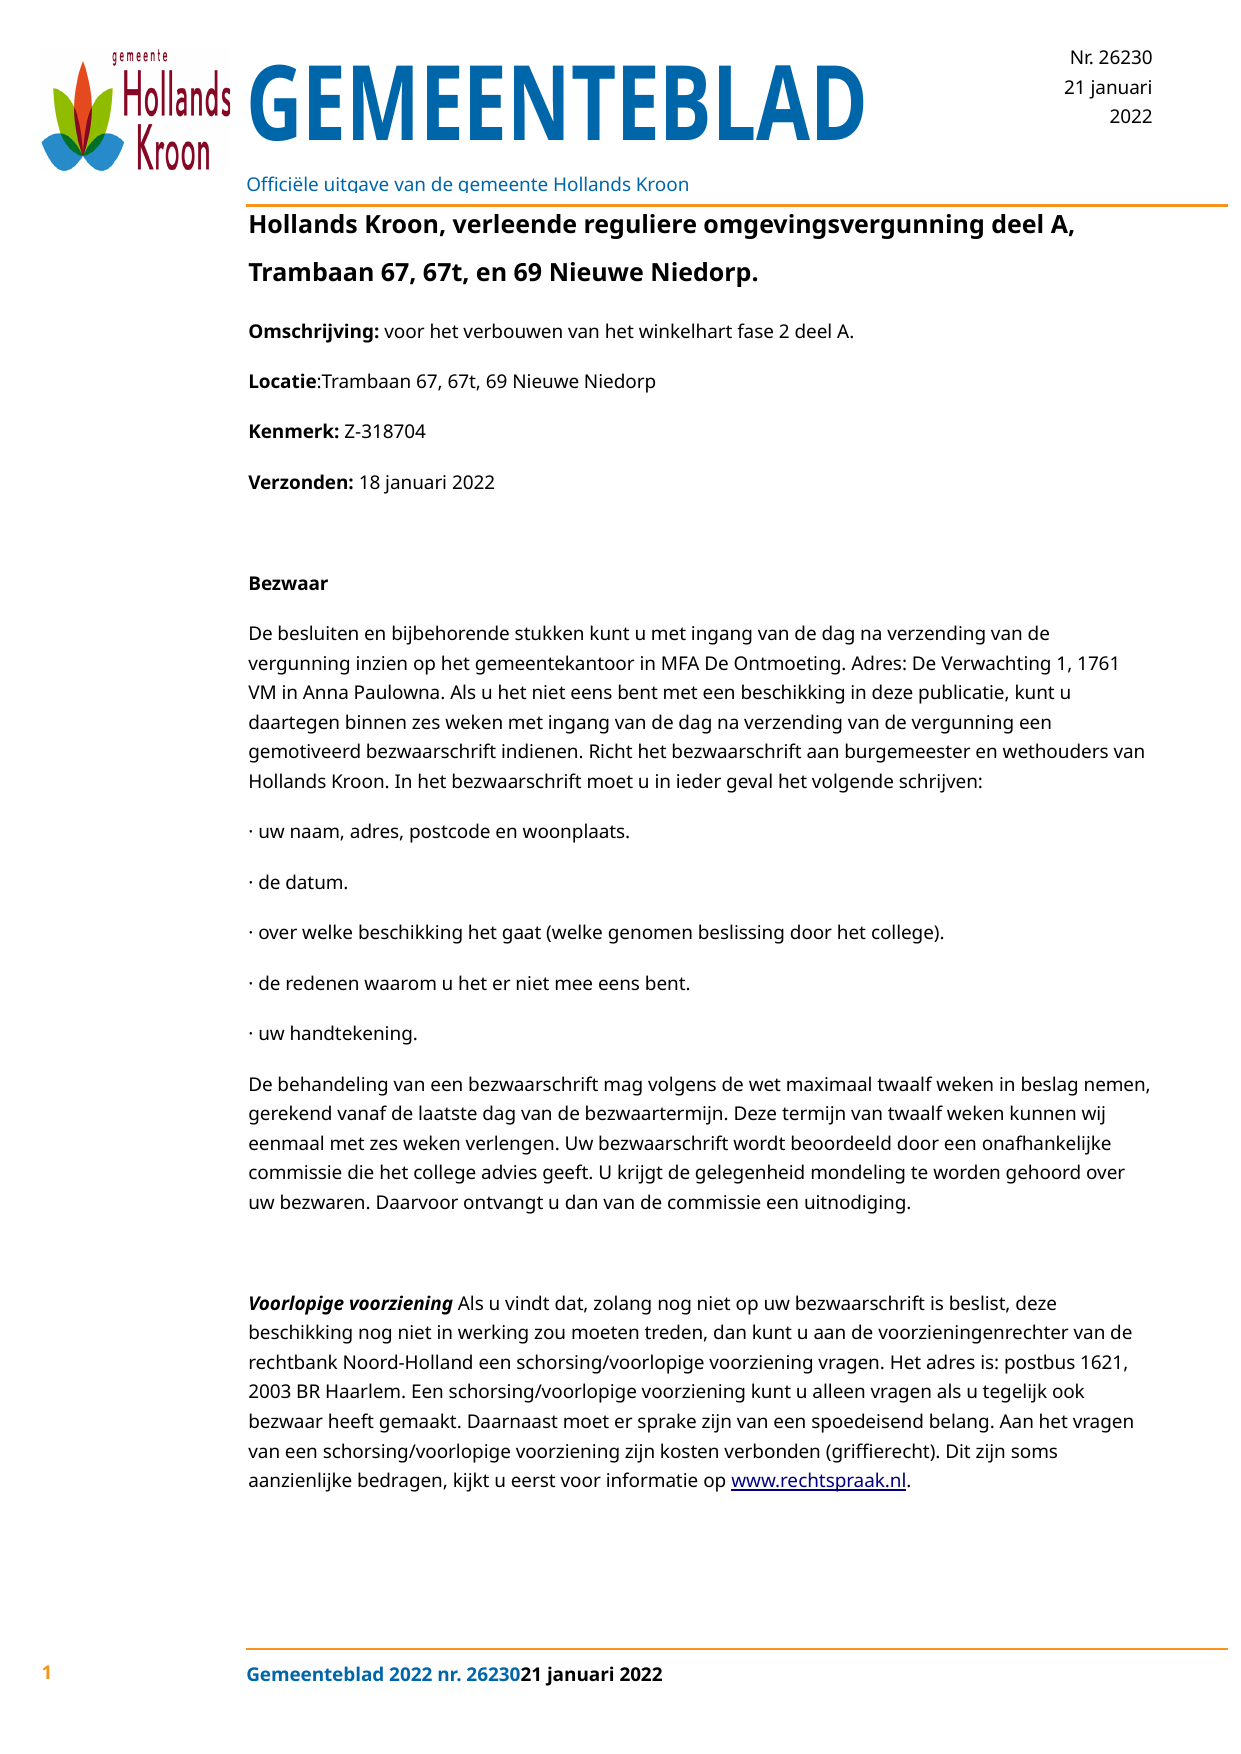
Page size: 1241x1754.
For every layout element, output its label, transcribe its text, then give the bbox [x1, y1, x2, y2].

text · de datum. [248, 869, 1152, 895]
text Kenmerk: Z-318704 [248, 419, 1152, 444]
text · uw handtekening. [248, 1020, 1152, 1046]
text Verzonden: 18 januari 2022 [248, 469, 1152, 495]
text · de redenen waarom u het er niet mee eens bent. [248, 970, 1152, 996]
text Omschrijving: voor het verbouwen van het winkelhart fase 2 deel A. [248, 318, 1152, 344]
text Locatie:Trambaan 67, 67t, 69 Nieuwe Niedorp [248, 368, 1152, 394]
text De behandeling van een bezwaarschrift mag volgens de wet maximaal twaalf weken in beslag nemen, gerekend vanaf de laatste dag van de bezwaartermijn. Deze termijn van twaalf weken kunnen wij eenmaal met zes weken verlengen. Uw bezwaarschrift wordt beoordeeld door een onafhankelijke commissie die het college advies geeft. U krijgt de gelegenheid mondeling te worden gehoord over uw bezwaren. Daarvoor ontvangt u dan van de commissie een uitnodiging. [248, 1071, 1152, 1215]
picture [41, 47, 231, 172]
text Hollands Kroon, verleende reguliere omgevingsvergunning deel A, Trambaan 67, 67t, en 69 Nieuwe Niedorp. [248, 207, 1152, 288]
text · over welke beschikking het gaat (welke genomen beslissing door het college). [248, 919, 1152, 945]
text De besluiten en bijbehorende stukken kunt u met ingang van de dag na verzending van de vergunning inzien op het gemeentekantoor in MFA De Ontmoeting. Adres: De Verwachting 1, 1761 VM in Anna Paulowna. Als u het niet eens bent met een beschikking in deze publicatie, kunt u daartegen binnen zes weken met ingang van de dag na verzending van de vergunning een gemotiveerd bezwaarschrift indienen. Richt het bezwaarschrift aan burgemeester en wethouders van Hollands Kroon. In het bezwaarschrift moet u in ieder geval het volgende schrijven: [248, 620, 1152, 794]
text Voorlopige voorziening Als u vindt dat, zolang nog niet op uw bezwaarschrift is beslist, deze beschikking nog niet in werking zou moeten treden, dan kunt u aan de voorzieningenrechter van de rechtbank Noord-Holland een schorsing/voorlopige voorziening vragen. Het adres is: postbus 1621, 2003 BR Haarlem. Een schorsing/voorlopige voorziening kunt u alleen vragen als u tegelijk ook bezwaar heeft gemaakt. Daarnaast moet er sprake zijn van een spoedeisend belang. Aan het vragen van een schorsing/voorlopige voorziening zijn kosten verbonden (griffierecht). Dit zijn soms aanzienlijke bedragen, kijkt u eerst voor informatie op www.rechtspraak.nl. [248, 1290, 1152, 1493]
text · uw naam, adres, postcode en woonplaats. [248, 819, 1152, 844]
text Bezwaar [248, 570, 1152, 596]
